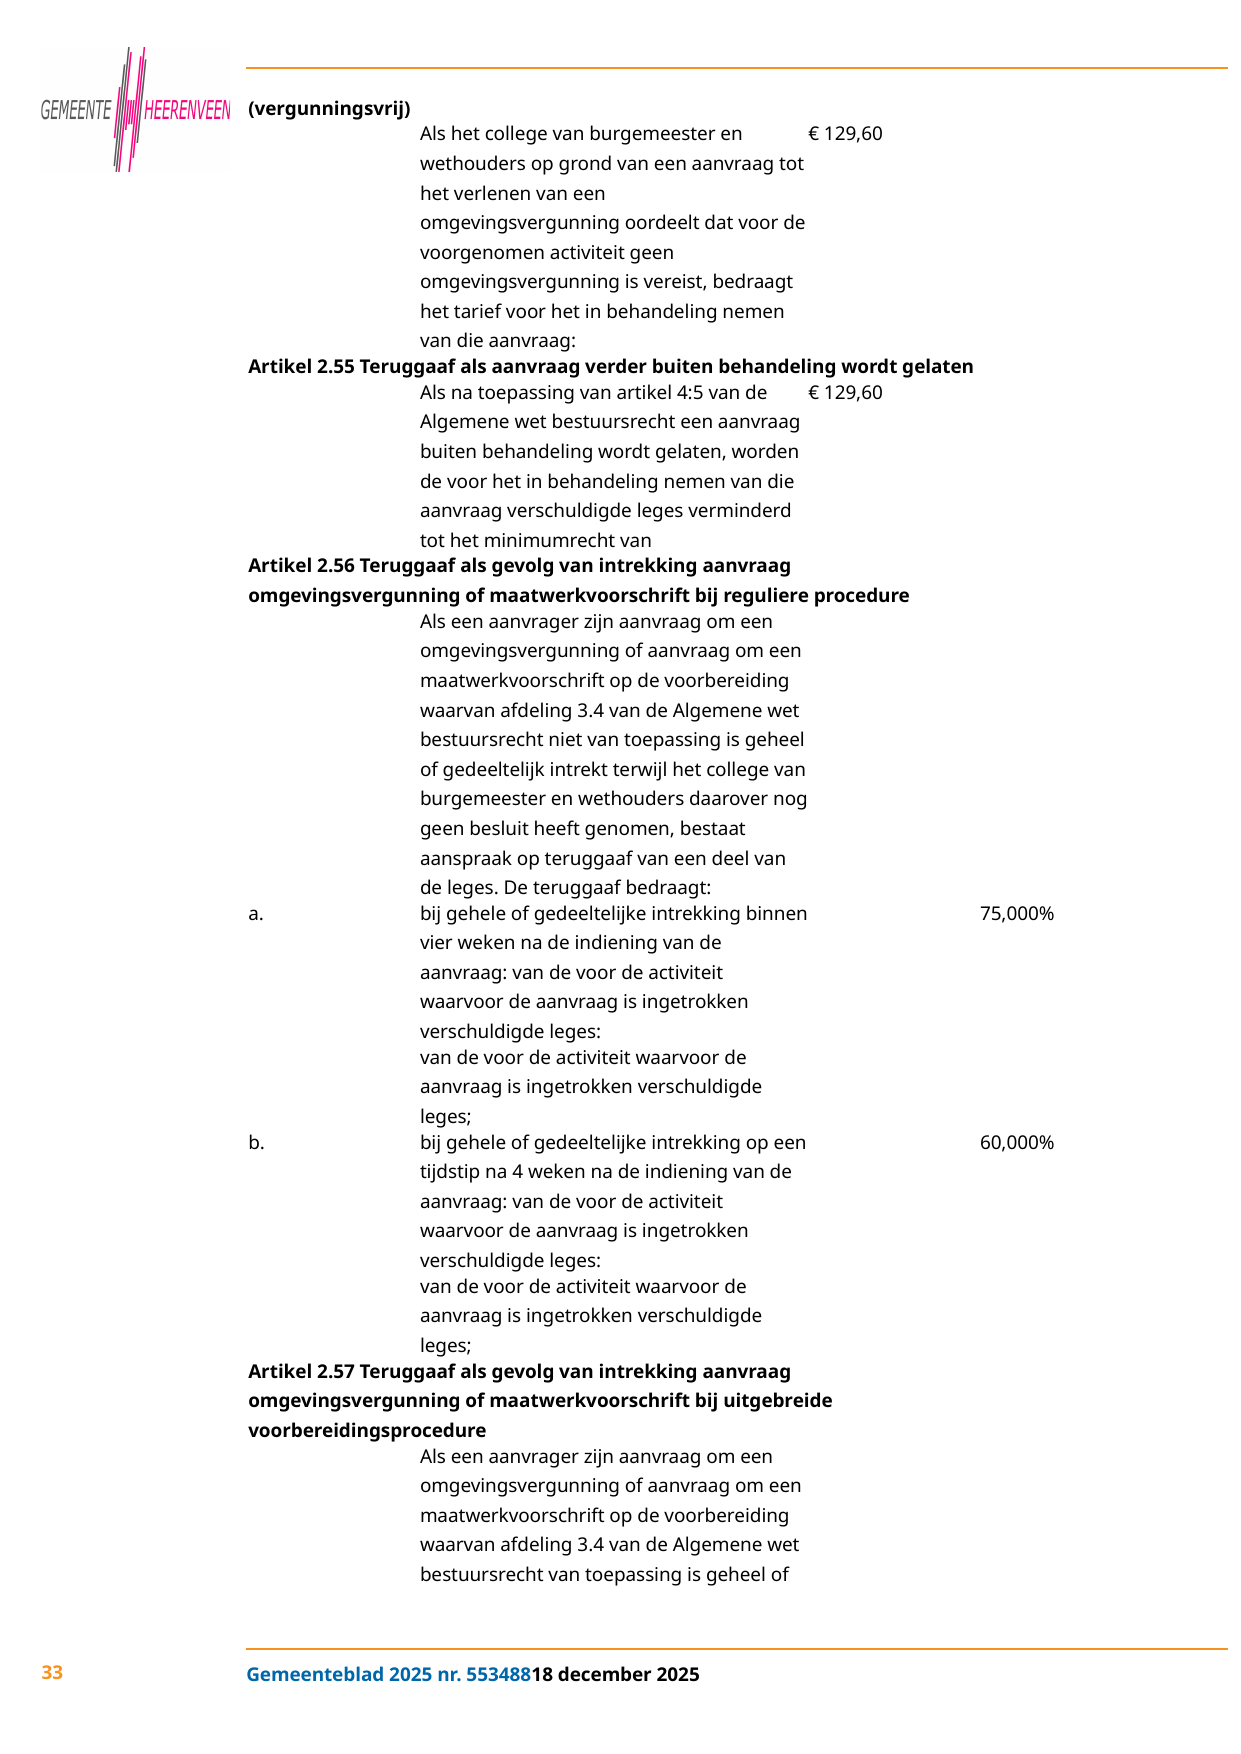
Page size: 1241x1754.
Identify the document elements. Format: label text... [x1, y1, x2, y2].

table_cell [248, 1443, 420, 1587]
table_cell [980, 121, 1152, 353]
table_cell € 129,60 [808, 379, 980, 553]
table_cell [980, 1273, 1152, 1358]
table_cell Als een aanvrager zijn aanvraag om een omgevingsvergunning of aanvraag om een maatwerkvoorschrift op de voorbereiding waarvan afdeling 3.4 van de Algemene wet bestuursrecht niet van toepassing is geheel of gedeeltelijk intrekt terwijl het college van burgemeester en wethouders daarover nog geen besluit heeft genomen, bestaat aanspraak op teruggaaf van een deel van de leges. De teruggaaf bedraagt: [420, 608, 808, 900]
table_cell [808, 900, 980, 1044]
table_cell [248, 1273, 420, 1358]
table_cell [248, 121, 420, 353]
table_cell [808, 1443, 980, 1587]
table_cell [808, 1044, 980, 1129]
table_cell Als het college van burgemeester en wethouders op grond van een aanvraag tot het verlenen van een omgevingsvergunning oordeelt dat voor de voorgenomen activiteit geen omgevingsvergunning is vereist, bedraagt het tarief voor het in behandeling nemen van die aanvraag: [420, 121, 808, 353]
table_cell 60,000% [980, 1129, 1152, 1273]
table_cell van de voor de activiteit waarvoor de aanvraag is ingetrokken verschuldigde leges; [420, 1044, 808, 1129]
table_cell [980, 1044, 1152, 1129]
table_cell Artikel 2.57 Teruggaaf als gevolg van intrekking aanvraag omgevingsvergunning of maatwerkvoorschrift bij uitgebreide voorbereidingsprocedure [248, 1358, 980, 1443]
table_cell [248, 608, 420, 900]
table_cell [248, 379, 420, 553]
table_cell € 129,60 [808, 121, 980, 353]
picture [41, 47, 231, 172]
table_cell [980, 608, 1152, 900]
table_cell [808, 1129, 980, 1273]
table_cell a. [248, 900, 420, 1044]
table_cell [808, 1273, 980, 1358]
table_cell Artikel 2.55 Teruggaaf als aanvraag verder buiten behandeling wordt gelaten [248, 353, 980, 379]
table_cell Als na toepassing van artikel 4:5 van de Algemene wet bestuursrecht een aanvraag buiten behandeling wordt gelaten, worden de voor het in behandeling nemen van die aanvraag verschuldigde leges verminderd tot het minimumrecht van [420, 379, 808, 553]
table_cell [980, 1443, 1152, 1587]
table_cell bij gehele of gedeeltelijke intrekking binnen vier weken na de indiening van de aanvraag: van de voor de activiteit waarvoor de aanvraag is ingetrokken verschuldigde leges: [420, 900, 808, 1044]
table_cell bij gehele of gedeeltelijke intrekking op een tijdstip na 4 weken na de indiening van de aanvraag: van de voor de activiteit waarvoor de aanvraag is ingetrokken verschuldigde leges: [420, 1129, 808, 1273]
table_cell b. [248, 1129, 420, 1273]
table_cell [980, 379, 1152, 553]
table_cell [808, 608, 980, 900]
table_cell van de voor de activiteit waarvoor de aanvraag is ingetrokken verschuldigde leges; [420, 1273, 808, 1358]
table_cell Als een aanvrager zijn aanvraag om een omgevingsvergunning of aanvraag om een maatwerkvoorschrift op de voorbereiding waarvan afdeling 3.4 van de Algemene wet bestuursrecht van toepassing is geheel of [420, 1443, 808, 1587]
table_cell (vergunningsvrij) [248, 95, 980, 121]
table_cell 75,000% [980, 900, 1152, 1044]
table_cell Artikel 2.56 Teruggaaf als gevolg van intrekking aanvraag omgevingsvergunning of maatwerkvoorschrift bij reguliere procedure [248, 553, 980, 608]
table_cell [248, 1044, 420, 1129]
